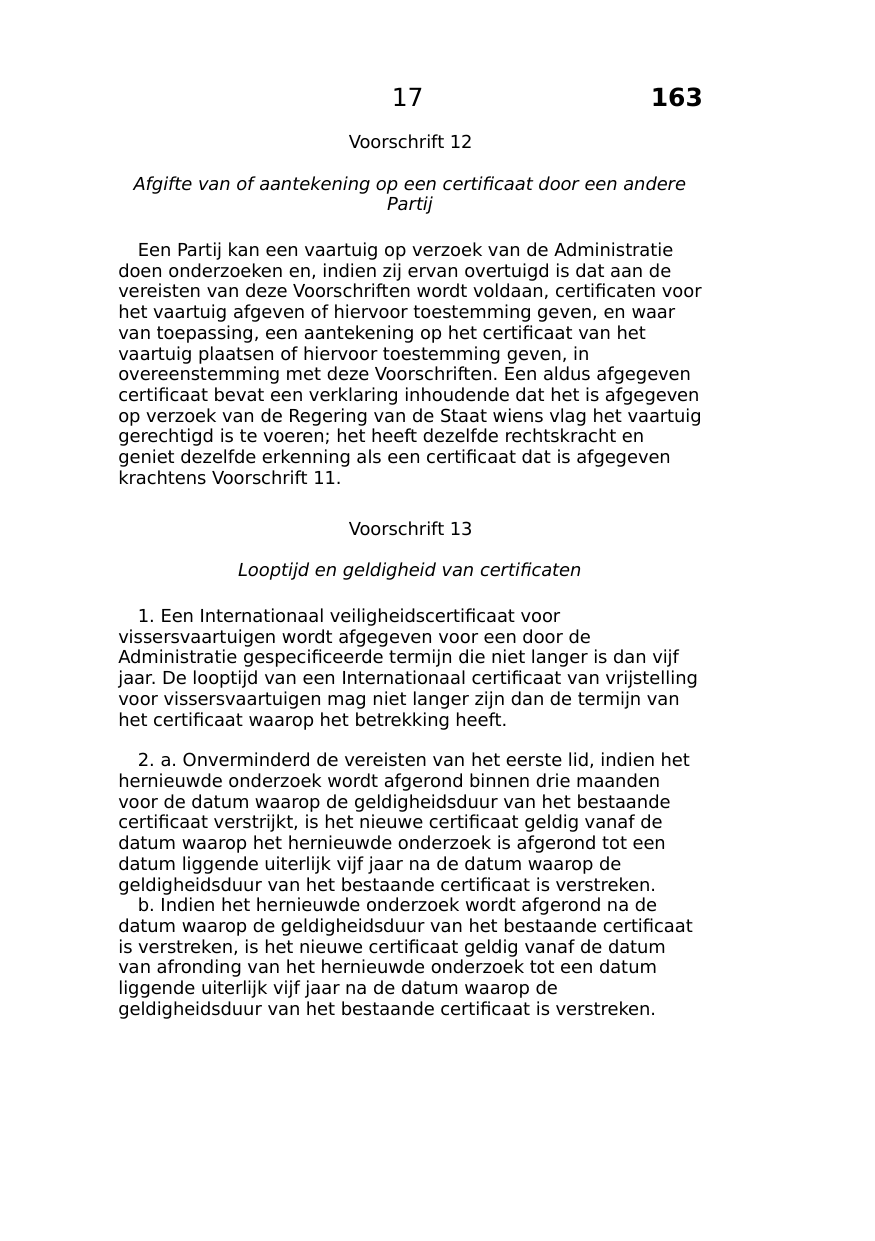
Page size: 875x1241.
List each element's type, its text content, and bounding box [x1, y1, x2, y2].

text 1. Een Internationaal veiligheidscertificaat voor vissersvaartuigen wordt afgegeven voor een door de Administratie gespecificeerde termijn die niet langer is dan vijf jaar. De looptijd van een Internationaal certificaat van vrijstelling voor vissersvaartuigen mag niet langer zijn dan de termijn van het certificaat waarop het betrekking heeft. [118, 606, 703, 730]
text b. Indien het hernieuwde onderzoek wordt afgerond na de datum waarop de geldigheidsduur van het bestaande certificaat is verstreken, is het nieuwe certificaat geldig vanaf de datum van afronding van het hernieuwde onderzoek tot een datum liggende uiterlijk vijf jaar na de datum waarop de geldigheidsduur van het bestaande certificaat is verstreken. [118, 895, 703, 1019]
text 2. a. Onverminderd de vereisten van het eerste lid, indien het hernieuwde onderzoek wordt afgerond binnen drie maanden voor de datum waarop de geldigheidsduur van het bestaande certificaat verstrijkt, is het nieuwe certificaat geldig vanaf de datum waarop het hernieuwde onderzoek is afgerond tot een datum liggende uiterlijk vijf jaar na de datum waarop de geldigheidsduur van het bestaande certificaat is verstreken. [118, 750, 703, 895]
text Een Partij kan een vaartuig op verzoek van de Administratie doen onderzoeken en, indien zij ervan overtuigd is dat aan de vereisten van deze Voorschriften wordt voldaan, certificaten voor het vaartuig afgeven of hiervoor toestemming geven, en waar van toepassing, een aantekening op het certificaat van het vaartuig plaatsen of hiervoor toestemming geven, in overeenstemming met deze Voorschriften. Een aldus afgegeven certificaat bevat een verklaring inhoudende dat het is afgegeven op verzoek van de Regering van de Staat wiens vlag het vaartuig gerechtigd is te voeren; het heeft dezelfde rechtskracht en geniet dezelfde erkenning als een certificaat dat is afgegeven krachtens Voorschrift 11. [118, 240, 703, 488]
subtitle Voorschrift 13 Looptijd en geldigheid van certificaten [118, 518, 703, 581]
subtitle Voorschrift 12 Afgifte van of aantekening op een certificaat door een andere Partij [118, 132, 703, 215]
